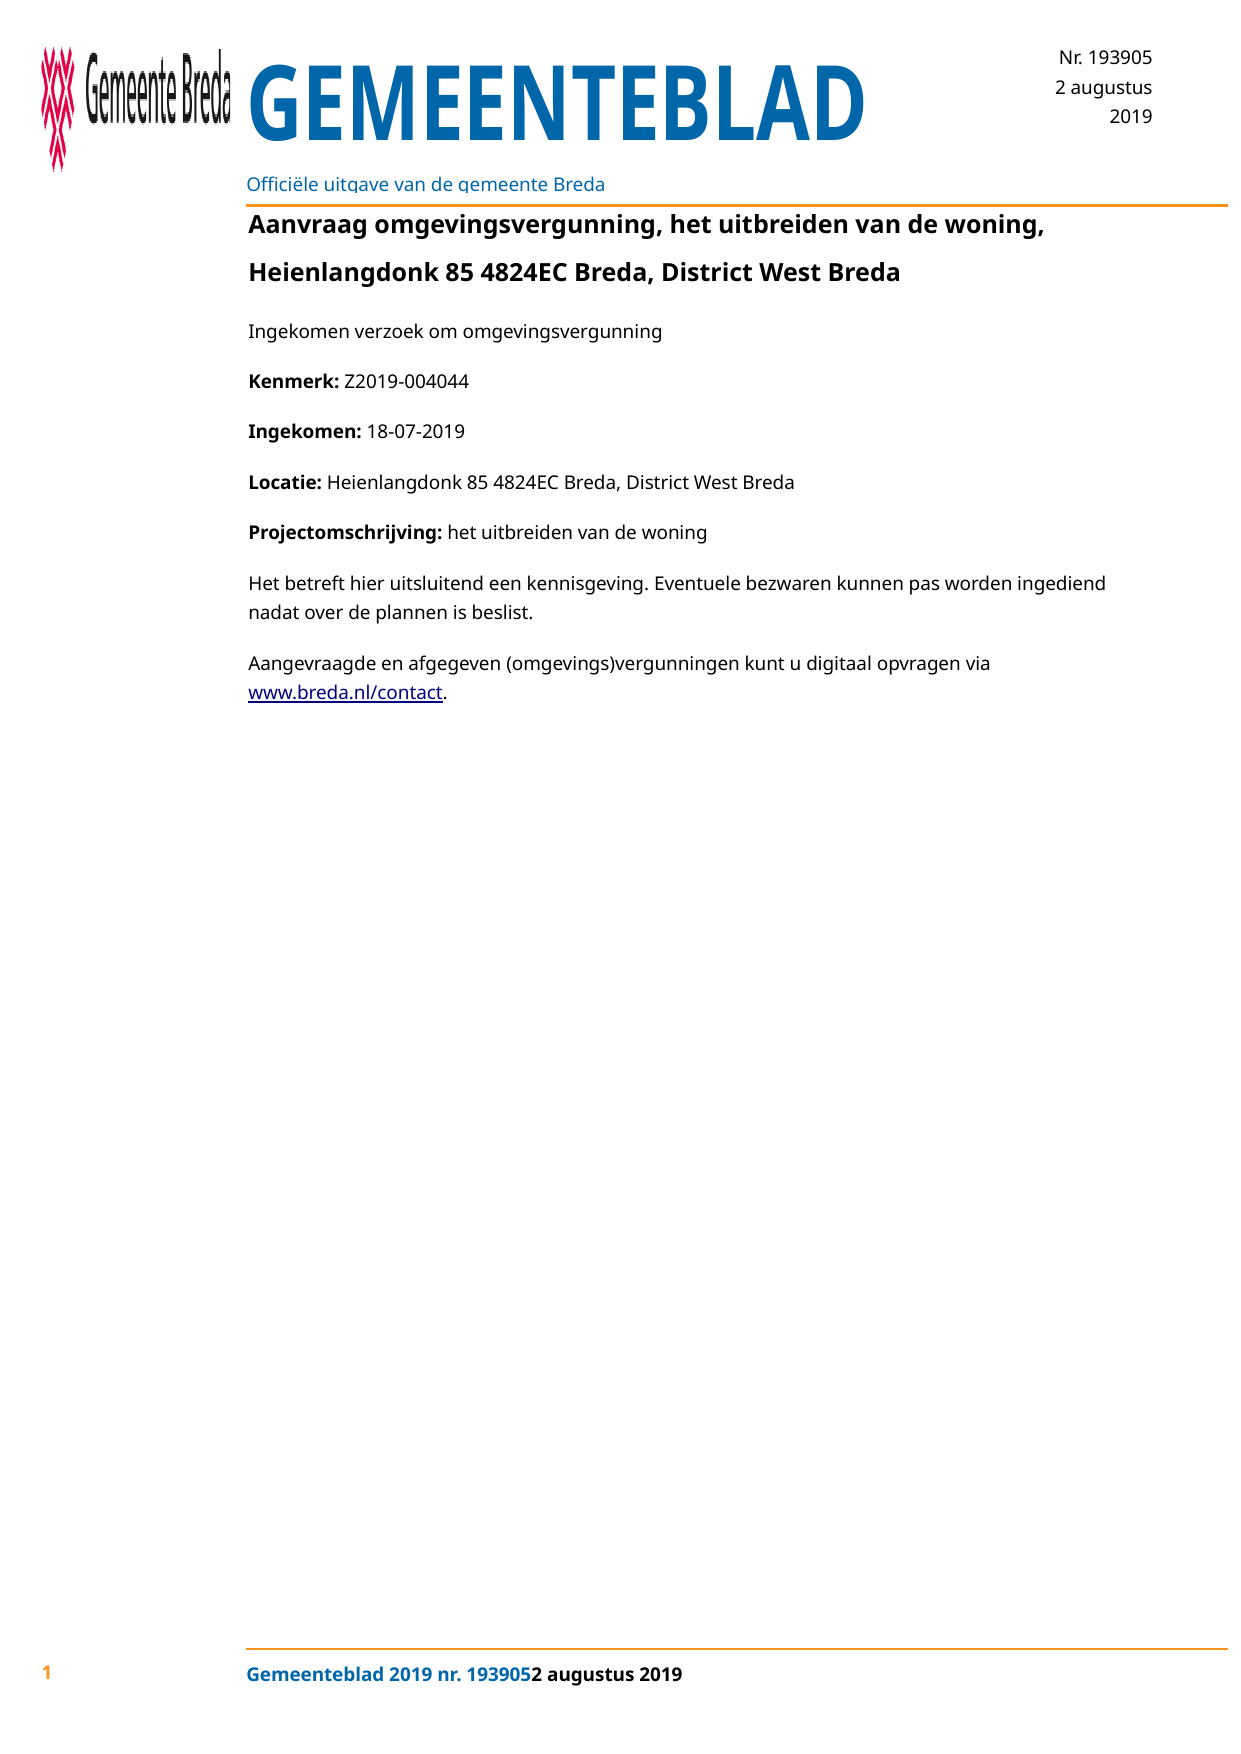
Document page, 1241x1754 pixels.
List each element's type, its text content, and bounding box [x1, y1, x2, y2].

text Het betreft hier uitsluitend een kennisgeving. Eventuele bezwaren kunnen pas worden ingediend nadat over de plannen is beslist. [248, 570, 1152, 625]
picture [41, 47, 231, 172]
text Aangevraagde en afgegeven (omgevings)vergunningen kunt u digitaal opvragen via www.breda.nl/contact. [248, 650, 1152, 705]
text Kenmerk: Z2019-004044 [248, 368, 1152, 394]
text Ingekomen: 18-07-2019 [248, 419, 1152, 444]
text Aanvraag omgevingsvergunning, het uitbreiden van de woning, Heienlangdonk 85 4824EC Breda, District West Breda [248, 207, 1152, 288]
text Projectomschrijving: het uitbreiden van de woning [248, 519, 1152, 545]
text Locatie: Heienlangdonk 85 4824EC Breda, District West Breda [248, 469, 1152, 495]
text Ingekomen verzoek om omgevingsvergunning [248, 318, 1152, 344]
